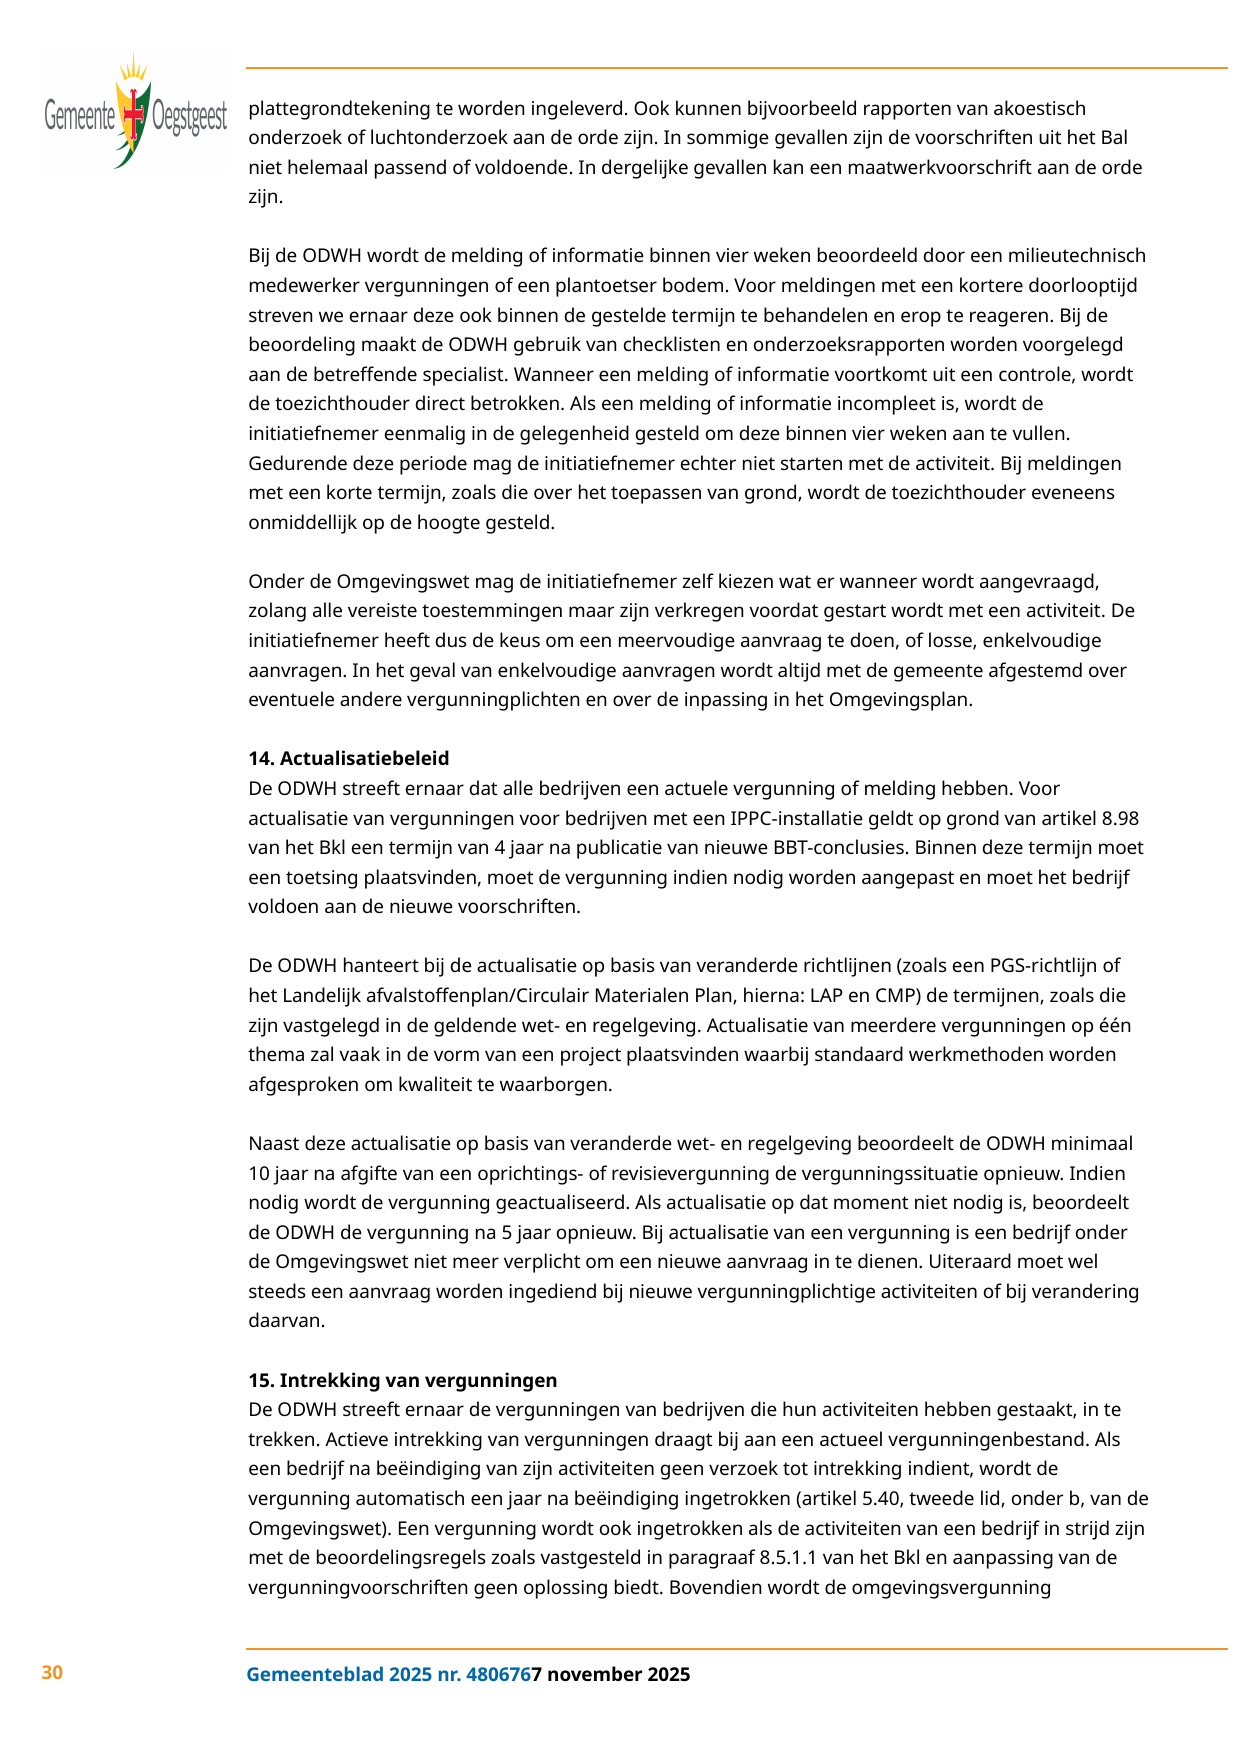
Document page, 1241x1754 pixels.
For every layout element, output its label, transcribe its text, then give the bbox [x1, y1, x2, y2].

text Onder de Omgevingswet mag de initiatiefnemer zelf kiezen wat er wanneer wordt aangevraagd, zolang alle vereiste toestemmingen maar zijn verkregen voordat gestart wordt met een activiteit. De initiatiefnemer heeft dus de keus om een meervoudige aanvraag te doen, of losse, enkelvoudige aanvragen. In het geval van enkelvoudige aanvragen wordt altijd met de gemeente afgestemd over eventuele andere vergunningplichten en over de inpassing in het Omgevingsplan. [248, 568, 1152, 712]
text De ODWH streeft ernaar de vergunningen van bedrijven die hun activiteiten hebben gestaakt, in te trekken. Actieve intrekking van vergunningen draagt bij aan een actueel vergunningenbestand. Als een bedrijf na beëindiging van zijn activiteiten geen verzoek tot intrekking indient, wordt de vergunning automatisch een jaar na beëindiging ingetrokken (artikel 5.40, tweede lid, onder b, van de Omgevingswet). Een vergunning wordt ook ingetrokken als de activiteiten van een bedrijf in strijd zijn met de beoordelingsregels zoals vastgesteld in paragraaf 8.5.1.1 van het Bkl en aanpassing van de vergunningvoorschriften geen oplossing biedt. Bovendien wordt de omgevingsvergunning [248, 1396, 1152, 1600]
picture [41, 47, 231, 172]
text Bij de ODWH wordt de melding of informatie binnen vier weken beoordeeld door een milieutechnisch medewerker vergunningen of een plantoetser bodem. Voor meldingen met een kortere doorlooptijd streven we ernaar deze ook binnen de gestelde termijn te behandelen en erop te reageren. Bij de beoordeling maakt de ODWH gebruik van checklisten en onderzoeksrapporten worden voorgelegd aan de betreffende specialist. Wanneer een melding of informatie voortkomt uit een controle, wordt de toezichthouder direct betrokken. Als een melding of informatie incompleet is, wordt de initiatiefnemer eenmalig in de gelegenheid gesteld om deze binnen vier weken aan te vullen. Gedurende deze periode mag de initiatiefnemer echter niet starten met de activiteit. Bij meldingen met een korte termijn, zoals die over het toepassen van grond, wordt de toezichthouder eveneens onmiddellijk op de hoogte gesteld. [248, 243, 1152, 535]
text 15. Intrekking van vergunningen [248, 1367, 1152, 1393]
text Naast deze actualisatie op basis van veranderde wet- en regelgeving beoordeelt de ODWH minimaal 10 jaar na afgifte van een oprichtings- of revisievergunning de vergunningssituatie opnieuw. Indien nodig wordt de vergunning geactualiseerd. Als actualisatie op dat moment niet nodig is, beoordeelt de ODWH de vergunning na 5 jaar opnieuw. Bij actualisatie van een vergunning is een bedrijf onder de Omgevingswet niet meer verplicht om een nieuwe aanvraag in te dienen. Uiteraard moet wel steeds een aanvraag worden ingediend bij nieuwe vergunningplichtige activiteiten of bij verandering daarvan. [248, 1130, 1152, 1333]
text plattegrondtekening te worden ingeleverd. Ook kunnen bijvoorbeeld rapporten van akoestisch onderzoek of luchtonderzoek aan de orde zijn. In sommige gevallen zijn de voorschriften uit het Bal niet helemaal passend of voldoende. In dergelijke gevallen kan een maatwerkvoorschrift aan de orde zijn. [248, 95, 1152, 209]
text 14. Actualisatiebeleid [248, 746, 1152, 771]
text De ODWH hanteert bij de actualisatie op basis van veranderde richtlijnen (zoals een PGS-richtlijn of het Landelijk afvalstoffenplan/Circulair Materialen Plan, hierna: LAP en CMP) de termijnen, zoals die zijn vastgelegd in de geldende wet- en regelgeving. Actualisatie van meerdere vergunningen op één thema zal vaak in de vorm van een project plaatsvinden waarbij standaard werkmethoden worden afgesproken om kwaliteit te waarborgen. [248, 953, 1152, 1097]
text De ODWH streeft ernaar dat alle bedrijven een actuele vergunning of melding hebben. Voor actualisatie van vergunningen voor bedrijven met een IPPC-installatie geldt op grond van artikel 8.98 van het Bkl een termijn van 4 jaar na publicatie van nieuwe BBT-conclusies. Binnen deze termijn moet een toetsing plaatsvinden, moet de vergunning indien nodig worden aangepast en moet het bedrijf voldoen aan de nieuwe voorschriften. [248, 775, 1152, 919]
